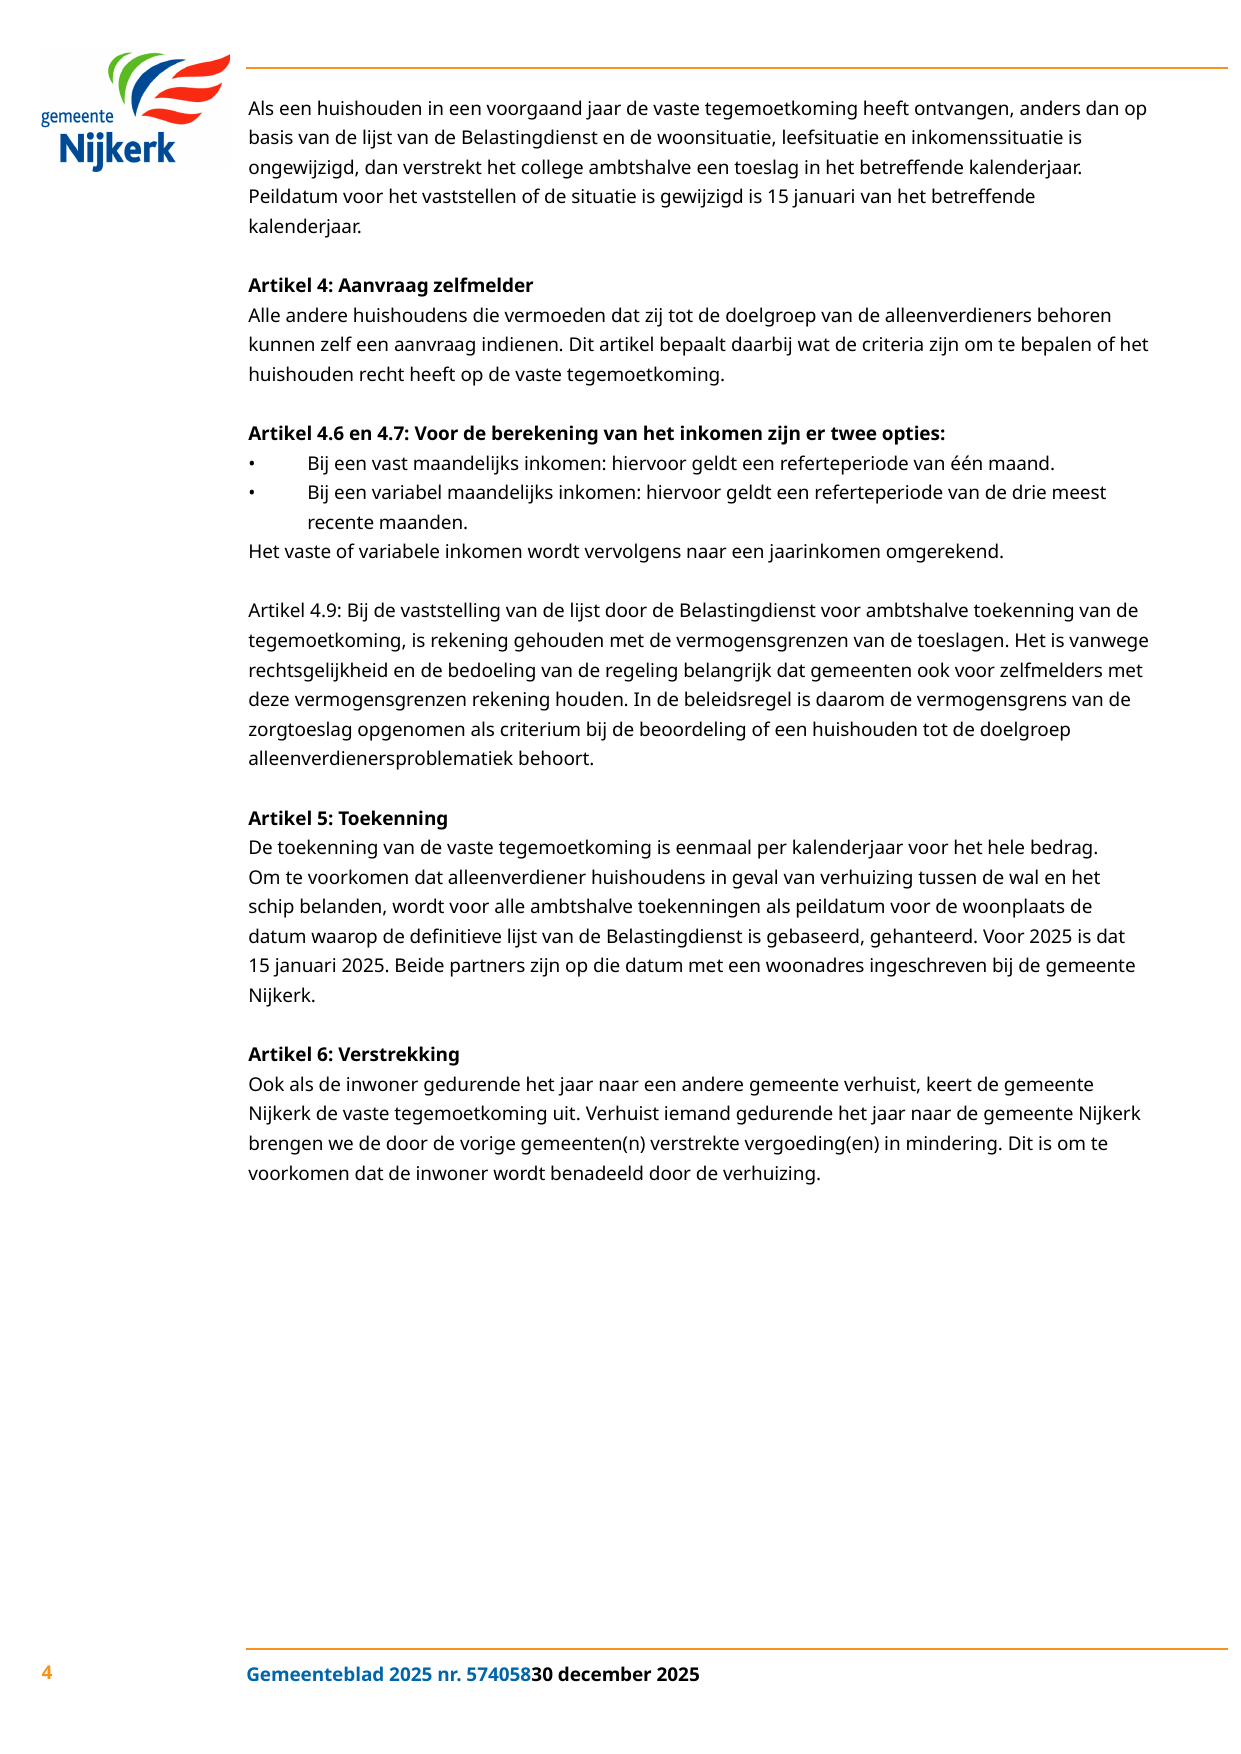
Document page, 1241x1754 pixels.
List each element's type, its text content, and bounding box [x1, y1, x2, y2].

text Alle andere huishoudens die vermoeden dat zij tot de doelgroep van de alleenverdieners behoren kunnen zelf een aanvraag indienen. Dit artikel bepaalt daarbij wat de criteria zijn om te bepalen of het huishouden recht heeft op de vaste tegemoetkoming. [248, 302, 1152, 387]
text Het vaste of variabele inkomen wordt vervolgens naar een jaarinkomen omgerekend. [248, 538, 1152, 564]
text De toekenning van de vaste tegemoetkoming is eenmaal per kalenderjaar voor het hele bedrag. [248, 834, 1152, 860]
text Om te voorkomen dat alleenverdiener huishoudens in geval van verhuizing tussen de wal en het schip belanden, wordt voor alle ambtshalve toekenningen als peildatum voor de woonplaats de datum waarop de definitieve lijst van de Belastingdienst is gebaseerd, gehanteerd. Voor 2025 is dat 15 januari 2025. Beide partners zijn op die datum met een woonadres ingeschreven bij de gemeente Nijkerk. [248, 864, 1152, 1008]
text Artikel 4.6 en 4.7: Voor de berekening van het inkomen zijn er twee opties: [248, 420, 1152, 446]
text Artikel 6: Verstrekking [248, 1041, 1152, 1067]
text Artikel 4: Aanvraag zelfmelder [248, 272, 1152, 298]
text Als een huishouden in een voorgaand jaar de vaste tegemoetkoming heeft ontvangen, anders dan op basis van de lijst van de Belastingdienst en de woonsituatie, leefsituatie en inkomenssituatie is ongewijzigd, dan verstrekt het college ambtshalve een toeslag in het betreffende kalenderjaar. Peildatum voor het vaststellen of de situatie is gewijzigd is 15 januari van het betreffende kalenderjaar. [248, 95, 1152, 239]
list Bij een vast maandelijks inkomen: hiervoor geldt een referteperiode van één maand. [248, 450, 1152, 476]
text Ook als de inwoner gedurende het jaar naar een andere gemeente verhuist, keert de gemeente Nijkerk de vaste tegemoetkoming uit. Verhuist iemand gedurende het jaar naar de gemeente Nijkerk brengen we de door de vorige gemeenten(n) verstrekte vergoeding(en) in mindering. Dit is om te voorkomen dat de inwoner wordt benadeeld door de verhuizing. [248, 1071, 1152, 1186]
text Artikel 5: Toekenning [248, 805, 1152, 831]
picture [41, 47, 231, 172]
list Bij een variabel maandelijks inkomen: hiervoor geldt een referteperiode van de drie meest recente maanden. [248, 479, 1152, 535]
text Artikel 4.9: Bij de vaststelling van de lijst door de Belastingdienst voor ambtshalve toekenning van de tegemoetkoming, is rekening gehouden met de vermogensgrenzen van de toeslagen. Het is vanwege rechtsgelijkheid en de bedoeling van de regeling belangrijk dat gemeenten ook voor zelfmelders met deze vermogensgrenzen rekening houden. In de beleidsregel is daarom de vermogensgrens van de zorgtoeslag opgenomen als criterium bij de beoordeling of een huishouden tot de doelgroep alleenverdienersproblematiek behoort. [248, 598, 1152, 771]
